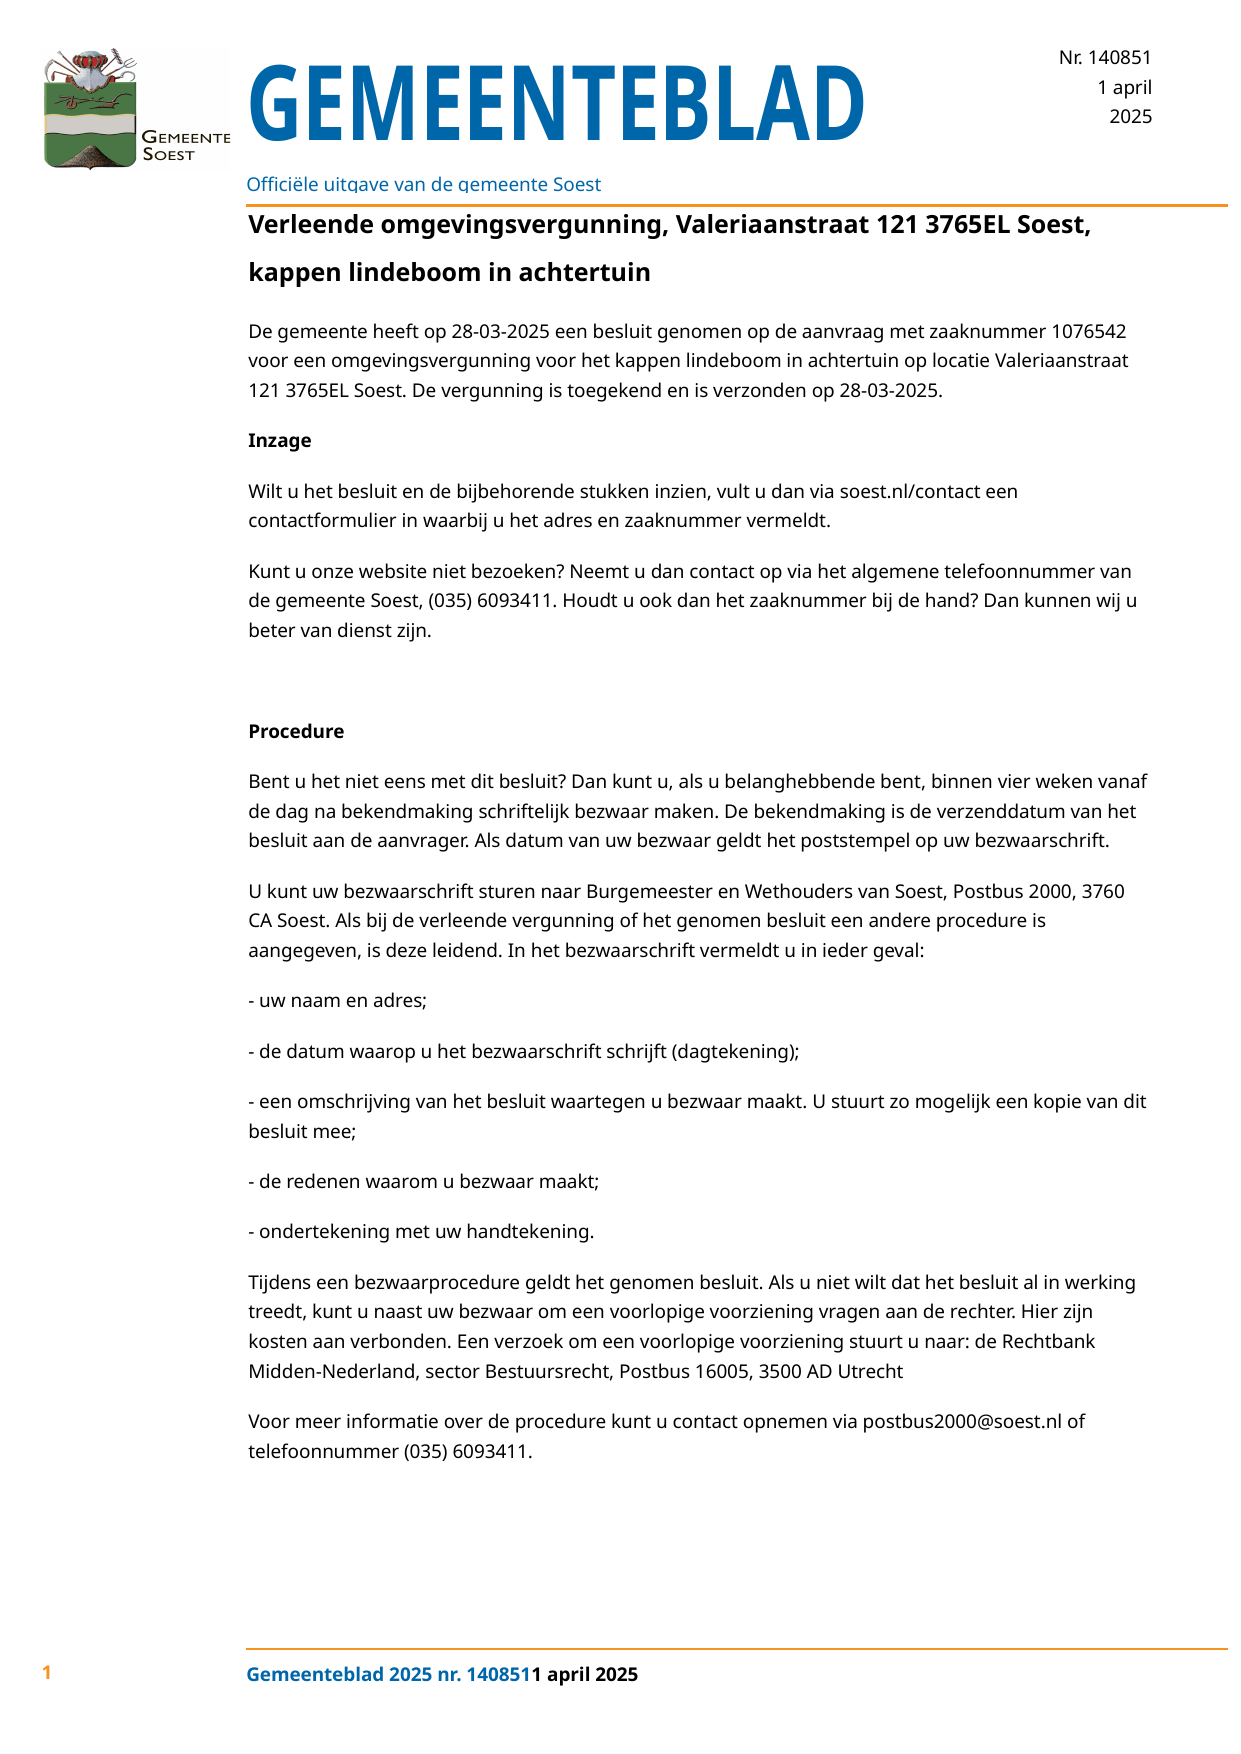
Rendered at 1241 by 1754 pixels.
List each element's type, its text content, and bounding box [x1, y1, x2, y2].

text Voor meer informatie over de procedure kunt u contact opnemen via postbus2000@soest.nl of telefoonnummer (035) 6093411. [248, 1408, 1152, 1464]
text - een omschrijving van het besluit waartegen u bezwaar maakt. U stuurt zo mogelijk een kopie van dit besluit mee; [248, 1088, 1152, 1144]
text Verleende omgevingsvergunning, Valeriaanstraat 121 3765EL Soest, kappen lindeboom in achtertuin [248, 207, 1152, 288]
text Tijdens een bezwaarprocedure geldt het genomen besluit. Als u niet wilt dat het besluit al in werking treedt, kunt u naast uw bezwaar om een voorlopige voorziening vragen aan de rechter. Hier zijn kosten aan verbonden. Een verzoek om een voorlopige voorziening stuurt u naar: de Rechtbank Midden-Nederland, sector Bestuursrecht, Postbus 16005, 3500 AD Utrecht [248, 1269, 1152, 1384]
text Kunt u onze website niet bezoeken? Neemt u dan contact op via het algemene telefoonnummer van de gemeente Soest, (035) 6093411. Houdt u ook dan het zaaknummer bij de hand? Dan kunnen wij u beter van dienst zijn. [248, 558, 1152, 643]
text - de datum waarop u het bezwaarschrift schrijft (dagtekening); [248, 1038, 1152, 1064]
text Wilt u het besluit en de bijbehorende stukken inzien, vult u dan via soest.nl/contact een contactformulier in waarbij u het adres en zaaknummer vermeldt. [248, 478, 1152, 533]
text Bent u het niet eens met dit besluit? Dan kunt u, als u belanghebbende bent, binnen vier weken vanaf de dag na bekendmaking schriftelijk bezwaar maken. De bekendmaking is de verzenddatum van het besluit aan de aanvrager. Als datum van uw bezwaar geldt het poststempel op uw bezwaarschrift. [248, 768, 1152, 853]
text - uw naam en adres; [248, 987, 1152, 1013]
text - ondertekening met uw handtekening. [248, 1219, 1152, 1244]
text U kunt uw bezwaarschrift sturen naar Burgemeester en Wethouders van Soest, Postbus 2000, 3760 CA Soest. Als bij de verleende vergunning of het genomen besluit een andere procedure is aangegeven, is deze leidend. In het bezwaarschrift vermeldt u in ieder geval: [248, 878, 1152, 963]
text Procedure [248, 718, 1152, 744]
text De gemeente heeft op 28-03-2025 een besluit genomen op de aanvraag met zaaknummer 1076542 voor een omgevingsvergunning voor het kappen lindeboom in achtertuin op locatie Valeriaanstraat 121 3765EL Soest. De vergunning is toegekend en is verzonden op 28-03-2025. [248, 318, 1152, 403]
text - de redenen waarom u bezwaar maakt; [248, 1168, 1152, 1194]
text Inzage [248, 427, 1152, 453]
picture [41, 47, 231, 172]
